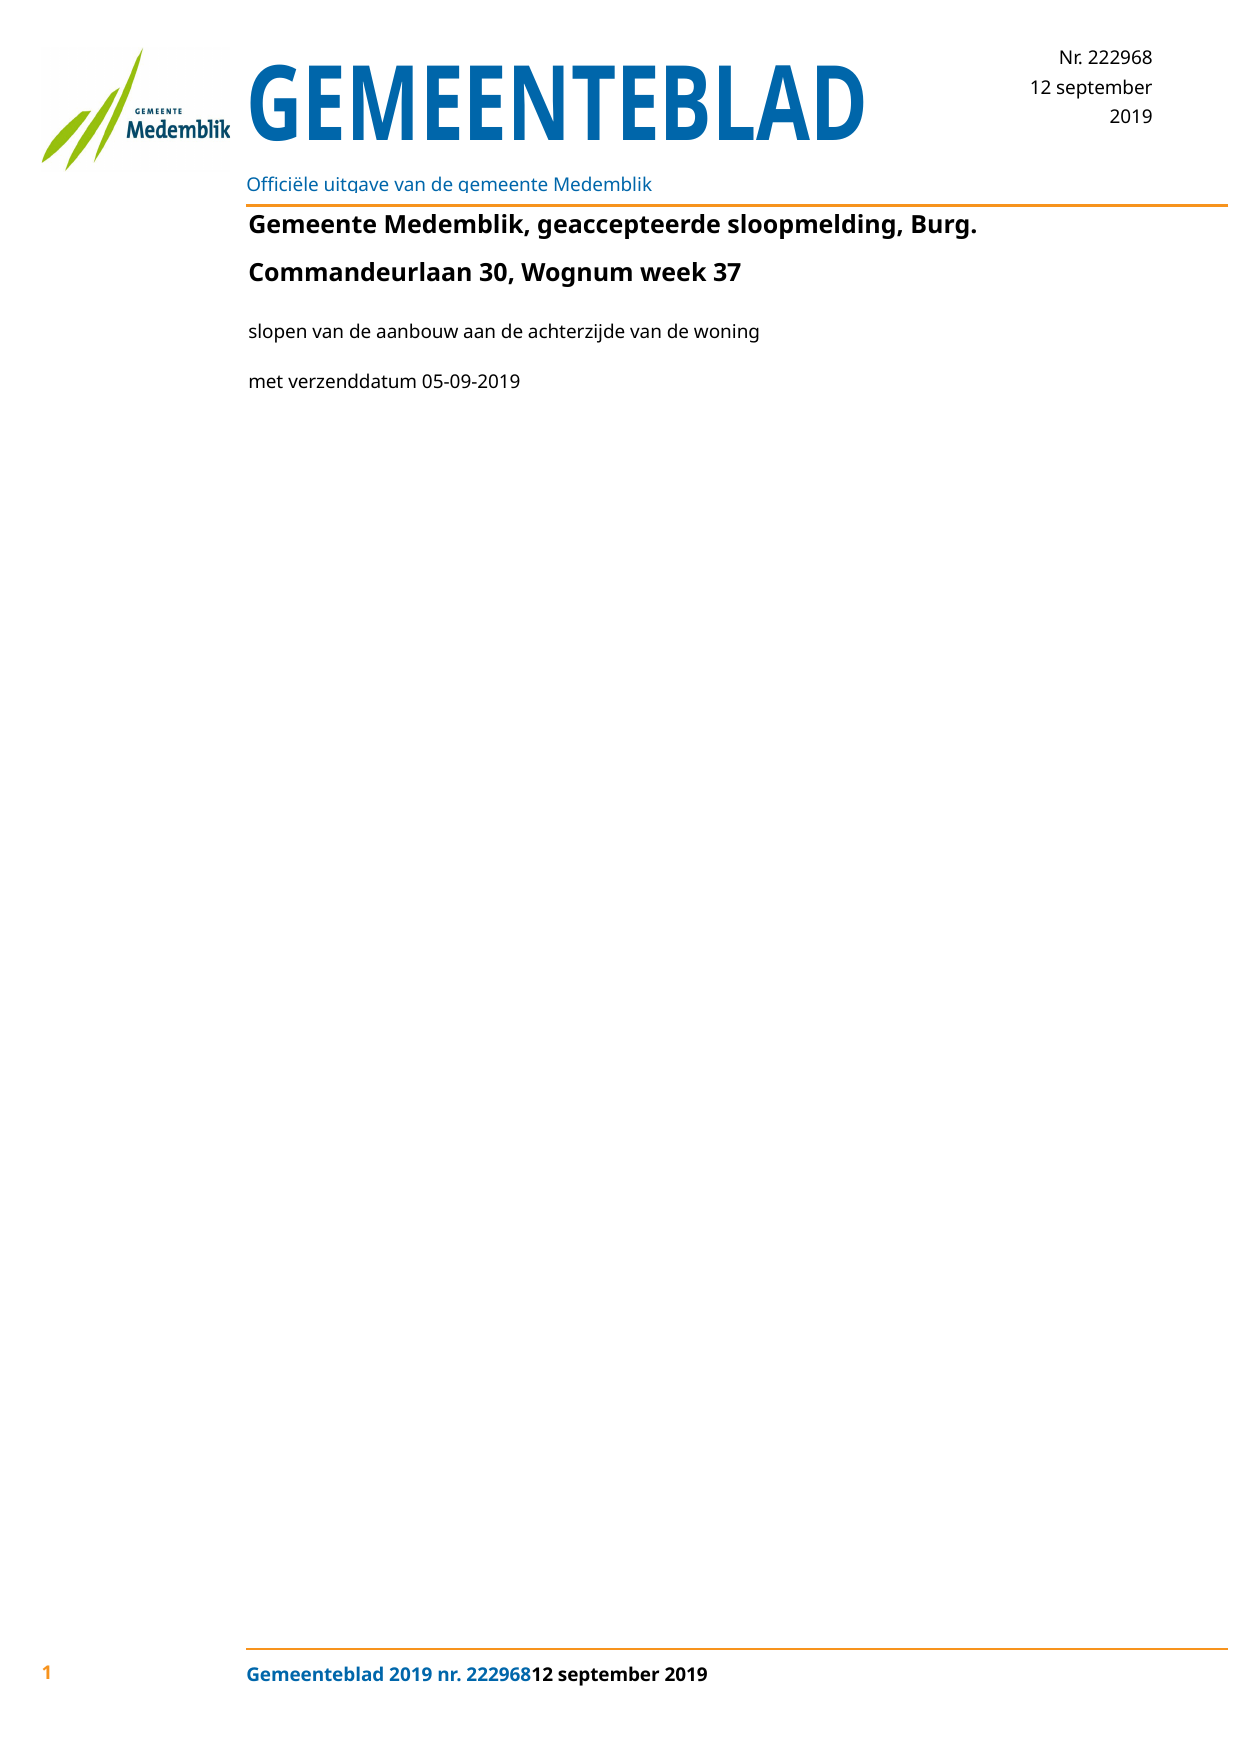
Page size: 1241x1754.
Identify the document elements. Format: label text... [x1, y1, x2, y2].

text slopen van de aanbouw aan de achterzijde van de woning [248, 318, 1152, 344]
picture [41, 47, 231, 172]
text met verzenddatum 05-09-2019 [248, 368, 1152, 394]
text Gemeente Medemblik, geaccepteerde sloopmelding, Burg. Commandeurlaan 30, Wognum week 37 [248, 207, 1152, 288]
